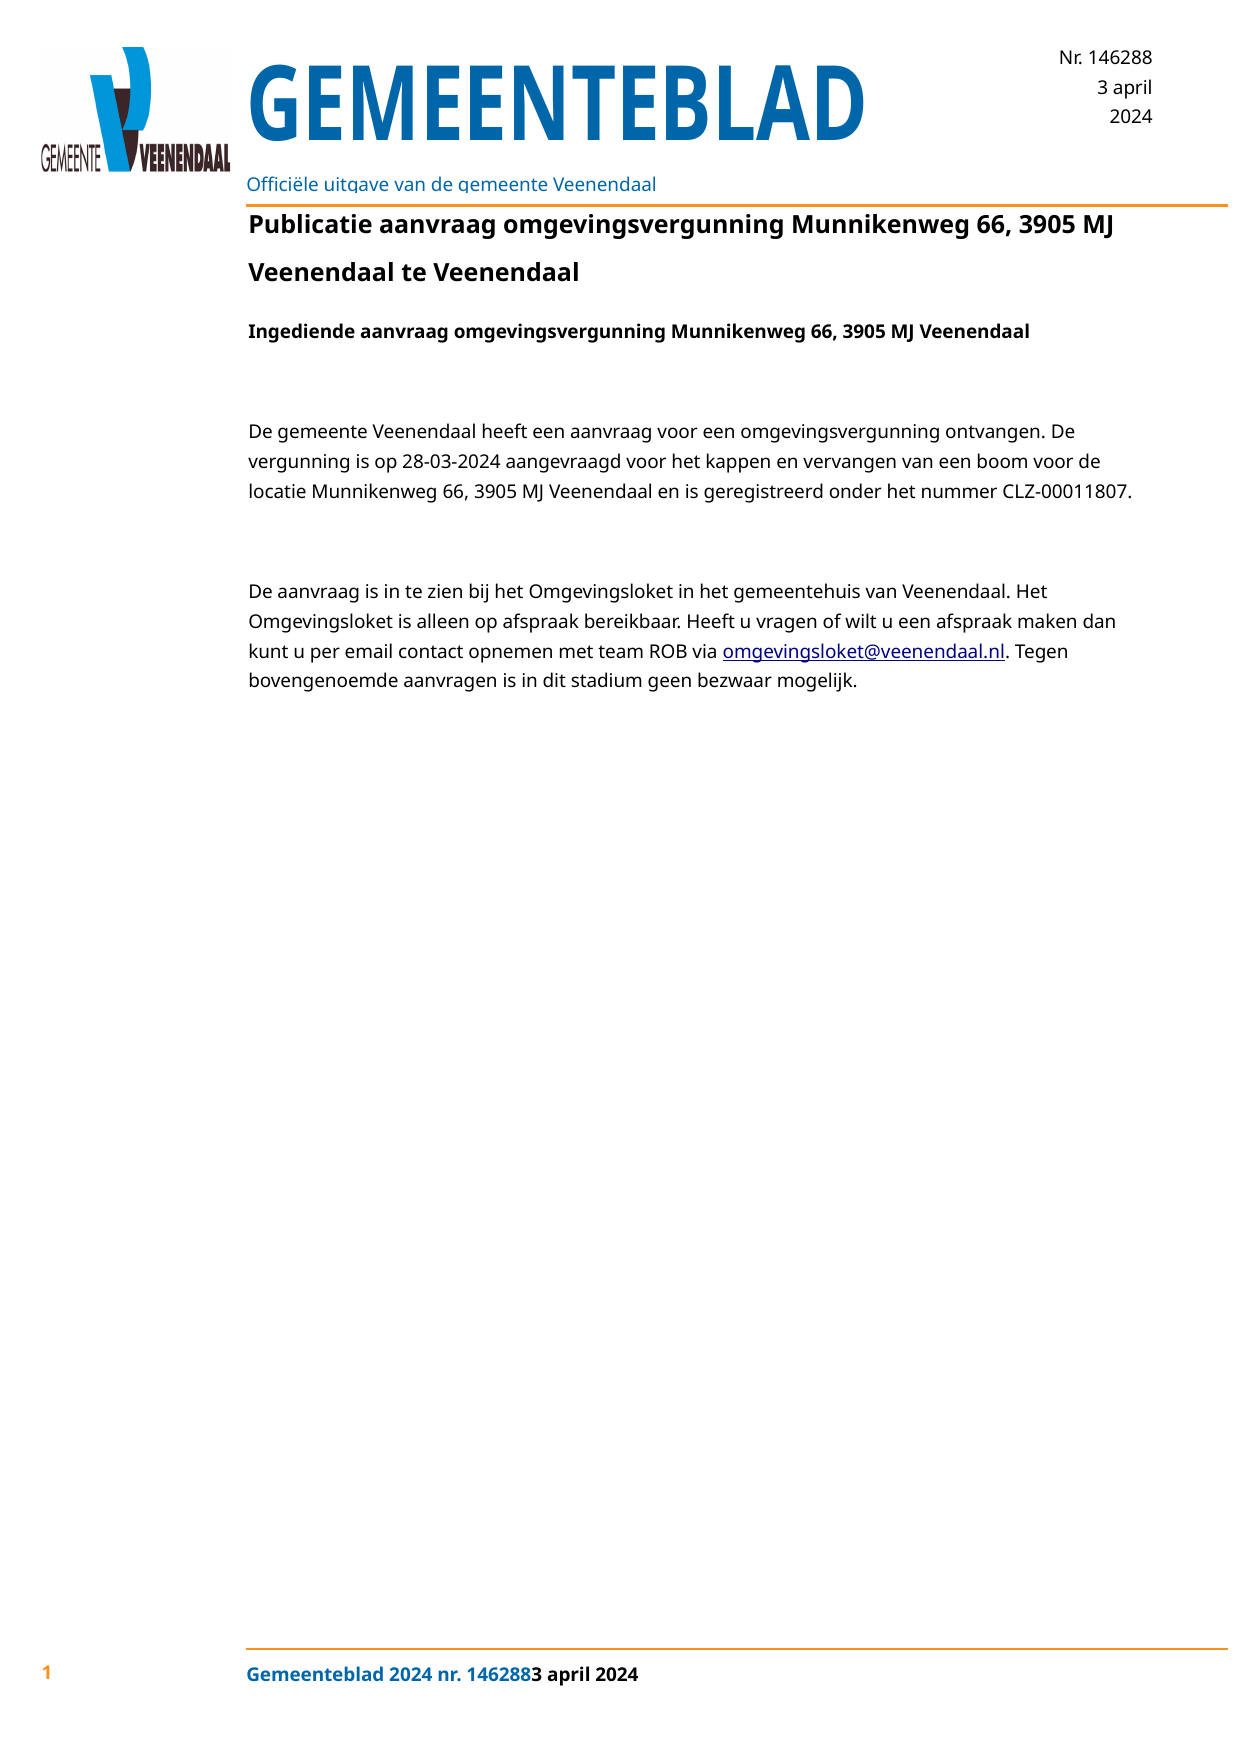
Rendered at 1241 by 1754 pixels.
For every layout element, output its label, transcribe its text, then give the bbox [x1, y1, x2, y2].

text Publicatie aanvraag omgevingsvergunning Munnikenweg 66, 3905 MJ Veenendaal te Veenendaal [248, 207, 1152, 288]
text Ingediende aanvraag omgevingsvergunning Munnikenweg 66, 3905 MJ Veenendaal [248, 318, 1152, 344]
picture [41, 47, 130, 172]
picture [123, 47, 231, 172]
text De aanvraag is in te zien bij het Omgevingsloket in het gemeentehuis van Veenendaal. Het Omgevingsloket is alleen op afspraak bereikbaar. Heeft u vragen of wilt u een afspraak maken dan kunt u per email contact opnemen met team ROB via omgevingsloket@veenendaal.nl. Tegen bovengenoemde aanvragen is in dit stadium geen bezwaar mogelijk. [248, 579, 1152, 693]
text De gemeente Veenendaal heeft een aanvraag voor een omgevingsvergunning ontvangen. De vergunning is op 28-03-2024 aangevraagd voor het kappen en vervangen van een boom voor de locatie Munnikenweg 66, 3905 MJ Veenendaal en is geregistreerd onder het nummer CLZ-00011807. [248, 419, 1152, 504]
